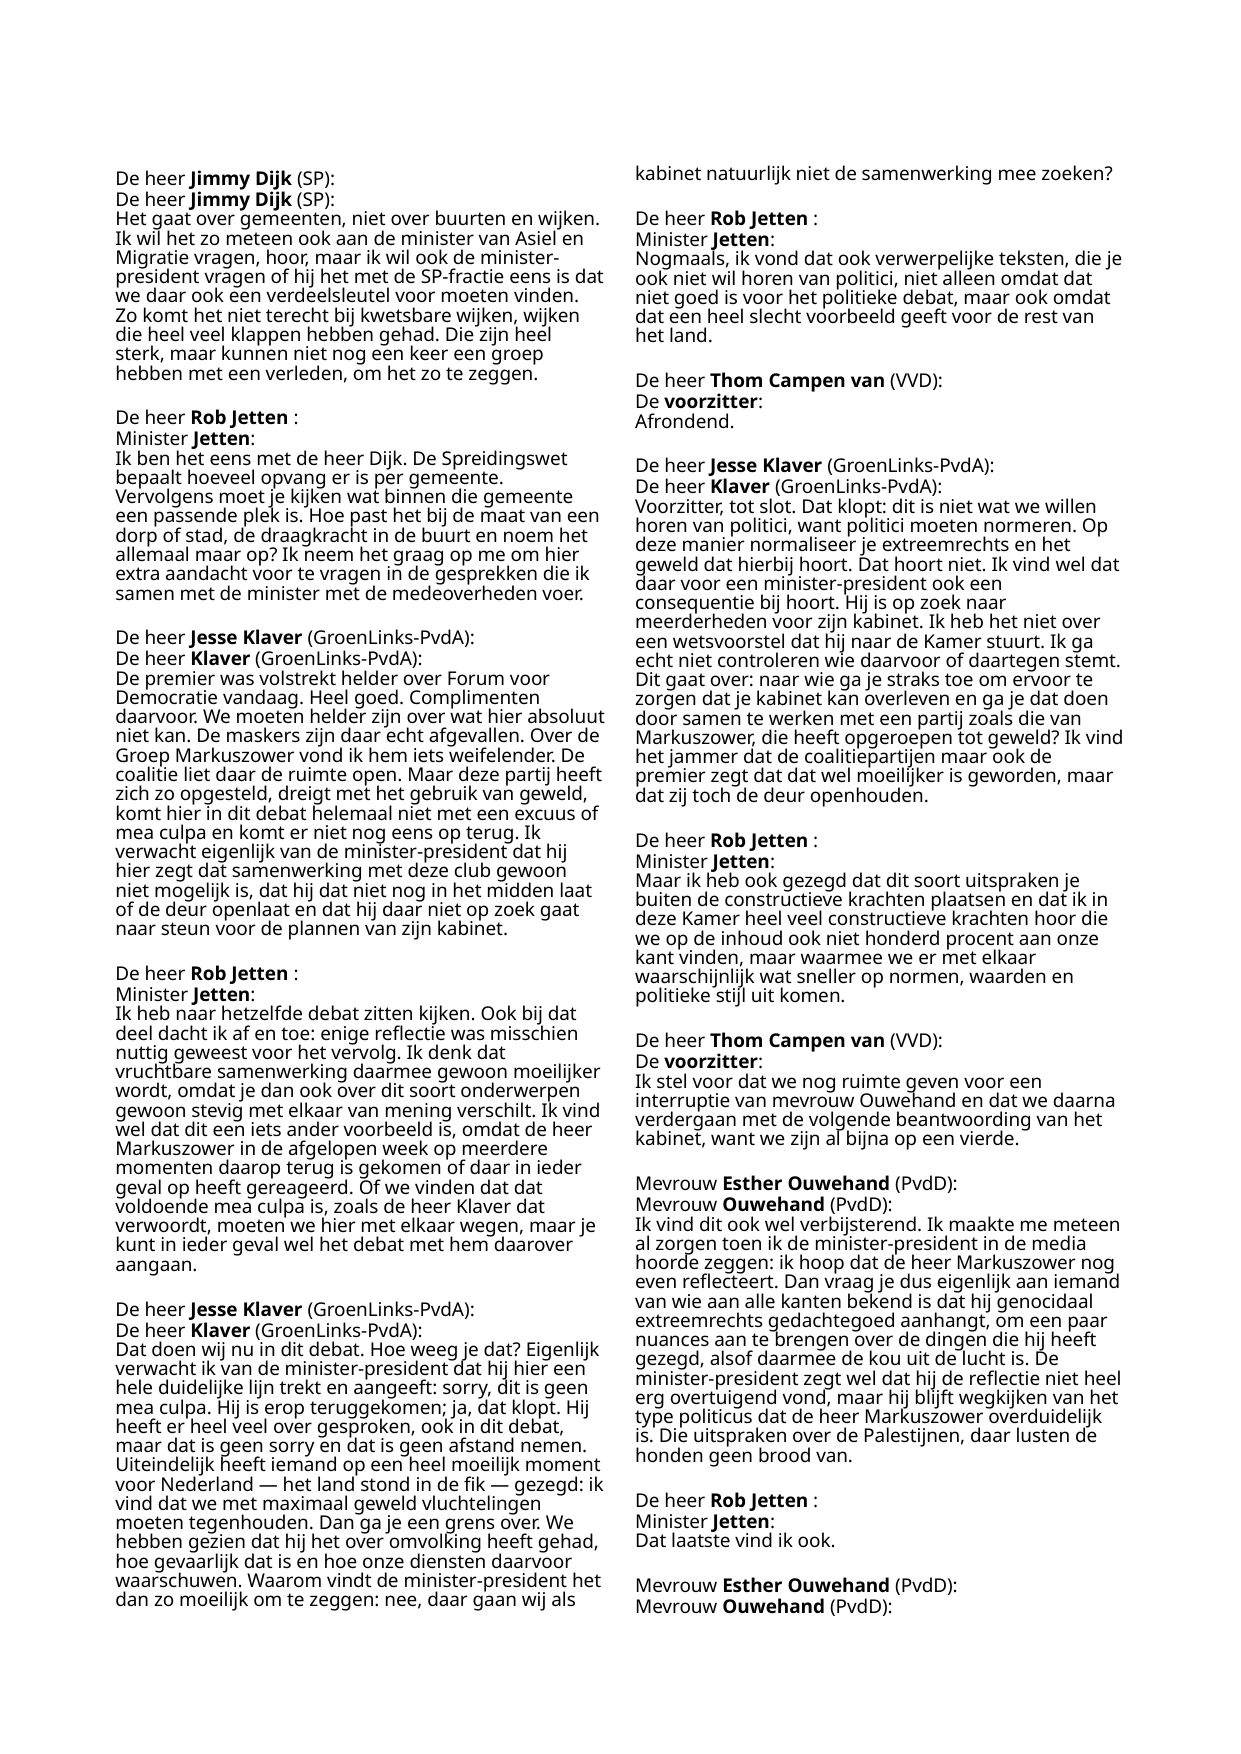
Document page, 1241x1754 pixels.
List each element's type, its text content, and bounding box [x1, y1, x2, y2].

text De voorzitter: [635, 393, 1125, 413]
text Minister Jetten: [115, 986, 605, 1005]
text Minister Jetten: [115, 430, 605, 449]
text De premier was volstrekt helder over Forum voor Democratie vandaag. Heel goed. Complimenten daarvoor. We moeten helder zijn over wat hier absoluut niet kan. De maskers zijn daar echt afgevallen. Over de Groep Markuszower vond ik hem iets weifelender. De coalitie liet daar de ruimte open. Maar deze partij heeft zich zo opgesteld, dreigt met het gebruik van geweld, komt hier in dit debat helemaal niet met een excuus of mea culpa en komt er niet nog eens op terug. Ik verwacht eigenlijk van de minister-president dat hij hier zegt dat samenwerking met deze club gewoon niet mogelijk is, dat hij dat niet nog in het midden laat of de deur openlaat en dat hij daar niet op zoek gaat naar steun voor de plannen van zijn kabinet. [115, 669, 605, 939]
text De voorzitter: [635, 1053, 1125, 1073]
text De heer Jesse Klaver (GroenLinks-PvdA): [115, 1296, 605, 1322]
text Ik vind dit ook wel verbijsterend. Ik maakte me meteen al zorgen toen ik de minister-president in de media hoorde zeggen: ik hoop dat de heer Markuszower nog even reflecteert. Dan vraag je dus eigenlijk aan iemand van wie aan alle kanten bekend is dat hij genocidaal extreemrechts gedachtegoed aanhangt, om een paar nuances aan te brengen over de dingen die hij heeft gezegd, alsof daarmee de kou uit de lucht is. De minister-president zegt wel dat hij de reflectie niet heel erg overtuigend vond, maar hij blijft wegkijken van het type politicus dat de heer Markuszower overduidelijk is. Die uitspraken over de Palestijnen, daar lusten de honden geen brood van. [635, 1216, 1125, 1466]
text Minister Jetten: [635, 231, 1125, 250]
text De heer Rob Jetten : [635, 827, 1125, 853]
text Het gaat over gemeenten, niet over buurten en wijken. Ik wil het zo meteen ook aan de minister van Asiel en Migratie vragen, hoor, maar ik wil ook de minister-president vragen of hij het met de SP-fractie eens is dat we daar ook een verdeelsleutel voor moeten vinden. Zo komt het niet terecht bij kwetsbare wijken, wijken die heel veel klappen hebben gehad. Die zijn heel sterk, maar kunnen niet nog een keer een groep hebben met een verleden, om het zo te zeggen. [115, 210, 605, 384]
text Dat doen wij nu in dit debat. Hoe weeg je dat? Eigenlijk verwacht ik van de minister-president dat hij hier een hele duidelijke lijn trekt en aangeeft: sorry, dit is geen mea culpa. Hij is erop teruggekomen; ja, dat klopt. Hij heeft er heel veel over gesproken, ook in dit debat, maar dat is geen sorry en dat is geen afstand nemen. Uiteindelijk heeft iemand op een heel moeilijk moment voor Nederland — het land stond in de fik — gezegd: ik vind dat we met maximaal geweld vluchtelingen moeten tegenhouden. Dan ga je een grens over. We hebben gezien dat hij het over omvolking heeft gehad, hoe gevaarlijk dat is en hoe onze diensten daarvoor waarschuwen. Waarom vindt de minister-president het dan zo moeilijk om te zeggen: nee, daar gaan wij als [115, 1341, 605, 1611]
text De heer Rob Jetten : [635, 1487, 1125, 1513]
text De heer Jesse Klaver (GroenLinks-PvdA): [635, 453, 1125, 478]
text De heer Jesse Klaver (GroenLinks-PvdA): [115, 624, 605, 650]
text Mevrouw Esther Ouwehand (PvdD): [635, 1572, 1125, 1598]
text Dat laatste vind ik ook. [635, 1532, 1125, 1551]
text De heer Rob Jetten : [635, 205, 1125, 231]
text Mevrouw Ouwehand (PvdD): [635, 1196, 1125, 1216]
text Minister Jetten: [635, 853, 1125, 872]
text De heer Thom Campen van (VVD): [635, 1028, 1125, 1053]
text De heer Thom Campen van (VVD): [635, 368, 1125, 393]
text De heer Klaver (GroenLinks-PvdA): [635, 478, 1125, 498]
text kabinet natuurlijk niet de samenwerking mee zoeken? [635, 165, 1125, 184]
text De heer Rob Jetten : [115, 960, 605, 986]
text Maar ik heb ook gezegd dat dit soort uitspraken je buiten de constructieve krachten plaatsen en dat ik in deze Kamer heel veel constructieve krachten hoor die we op de inhoud ook niet honderd procent aan onze kant vinden, maar waarmee we er met elkaar waarschijnlijk wat sneller op normen, waarden en politieke stijl uit komen. [635, 872, 1125, 1007]
text Nogmaals, ik vond dat ook verwerpelijke teksten, die je ook niet wil horen van politici, niet alleen omdat dat niet goed is voor het politieke debat, maar ook omdat dat een heel slecht voorbeeld geeft voor de rest van het land. [635, 250, 1125, 347]
text Minister Jetten: [635, 1513, 1125, 1532]
text De heer Jimmy Dijk (SP): [115, 191, 605, 210]
text Ik heb naar hetzelfde debat zitten kijken. Ook bij dat deel dacht ik af en toe: enige reflectie was misschien nuttig geweest voor het vervolg. Ik denk dat vruchtbare samenwerking daarmee gewoon moeilijker wordt, omdat je dan ook over dit soort onderwerpen gewoon stevig met elkaar van mening verschilt. Ik vind wel dat dit een iets ander voorbeeld is, omdat de heer Markuszower in de afgelopen week op meerdere momenten daarop terug is gekomen of daar in ieder geval op heeft gereageerd. Of we vinden dat dat voldoende mea culpa is, zoals de heer Klaver dat verwoordt, moeten we hier met elkaar wegen, maar je kunt in ieder geval wel het debat met hem daarover aangaan. [115, 1005, 605, 1275]
text De heer Rob Jetten : [115, 404, 605, 430]
text Ik ben het eens met de heer Dijk. De Spreidingswet bepaalt hoeveel opvang er is per gemeente. Vervolgens moet je kijken wat binnen die gemeente een passende plek is. Hoe past het bij de maat van een dorp of stad, de draagkracht in de buurt en noem het allemaal maar op? Ik neem het graag op me om hier extra aandacht voor te vragen in de gesprekken die ik samen met de minister met de medeoverheden voer. [115, 449, 605, 604]
text Voorzitter, tot slot. Dat klopt: dit is niet wat we willen horen van politici, want politici moeten normeren. Op deze manier normaliseer je extreemrechts en het geweld dat hierbij hoort. Dat hoort niet. Ik vind wel dat daar voor een minister-president ook een consequentie bij hoort. Hij is op zoek naar meerderheden voor zijn kabinet. Ik heb het niet over een wetsvoorstel dat hij naar de Kamer stuurt. Ik ga echt niet controleren wie daarvoor of daartegen stemt. Dit gaat over: naar wie ga je straks toe om ervoor te zorgen dat je kabinet kan overleven en ga je dat doen door samen te werken met een partij zoals die van Markuszower, die heeft opgeroepen tot geweld? Ik vind het jammer dat de coalitiepartijen maar ook de premier zegt dat dat wel moeilijker is geworden, maar dat zij toch de deur openhouden. [635, 498, 1125, 806]
text Ik stel voor dat we nog ruimte geven voor een interruptie van mevrouw Ouwehand en dat we daarna verdergaan met de volgende beantwoording van het kabinet, want we zijn al bijna op een vierde. [635, 1073, 1125, 1150]
text De heer Jimmy Dijk (SP): [115, 165, 605, 191]
text Afrondend. [635, 413, 1125, 432]
text Mevrouw Esther Ouwehand (PvdD): [635, 1171, 1125, 1196]
text De heer Klaver (GroenLinks-PvdA): [115, 1322, 605, 1341]
text De heer Klaver (GroenLinks-PvdA): [115, 650, 605, 669]
text Mevrouw Ouwehand (PvdD): [635, 1598, 1125, 1617]
